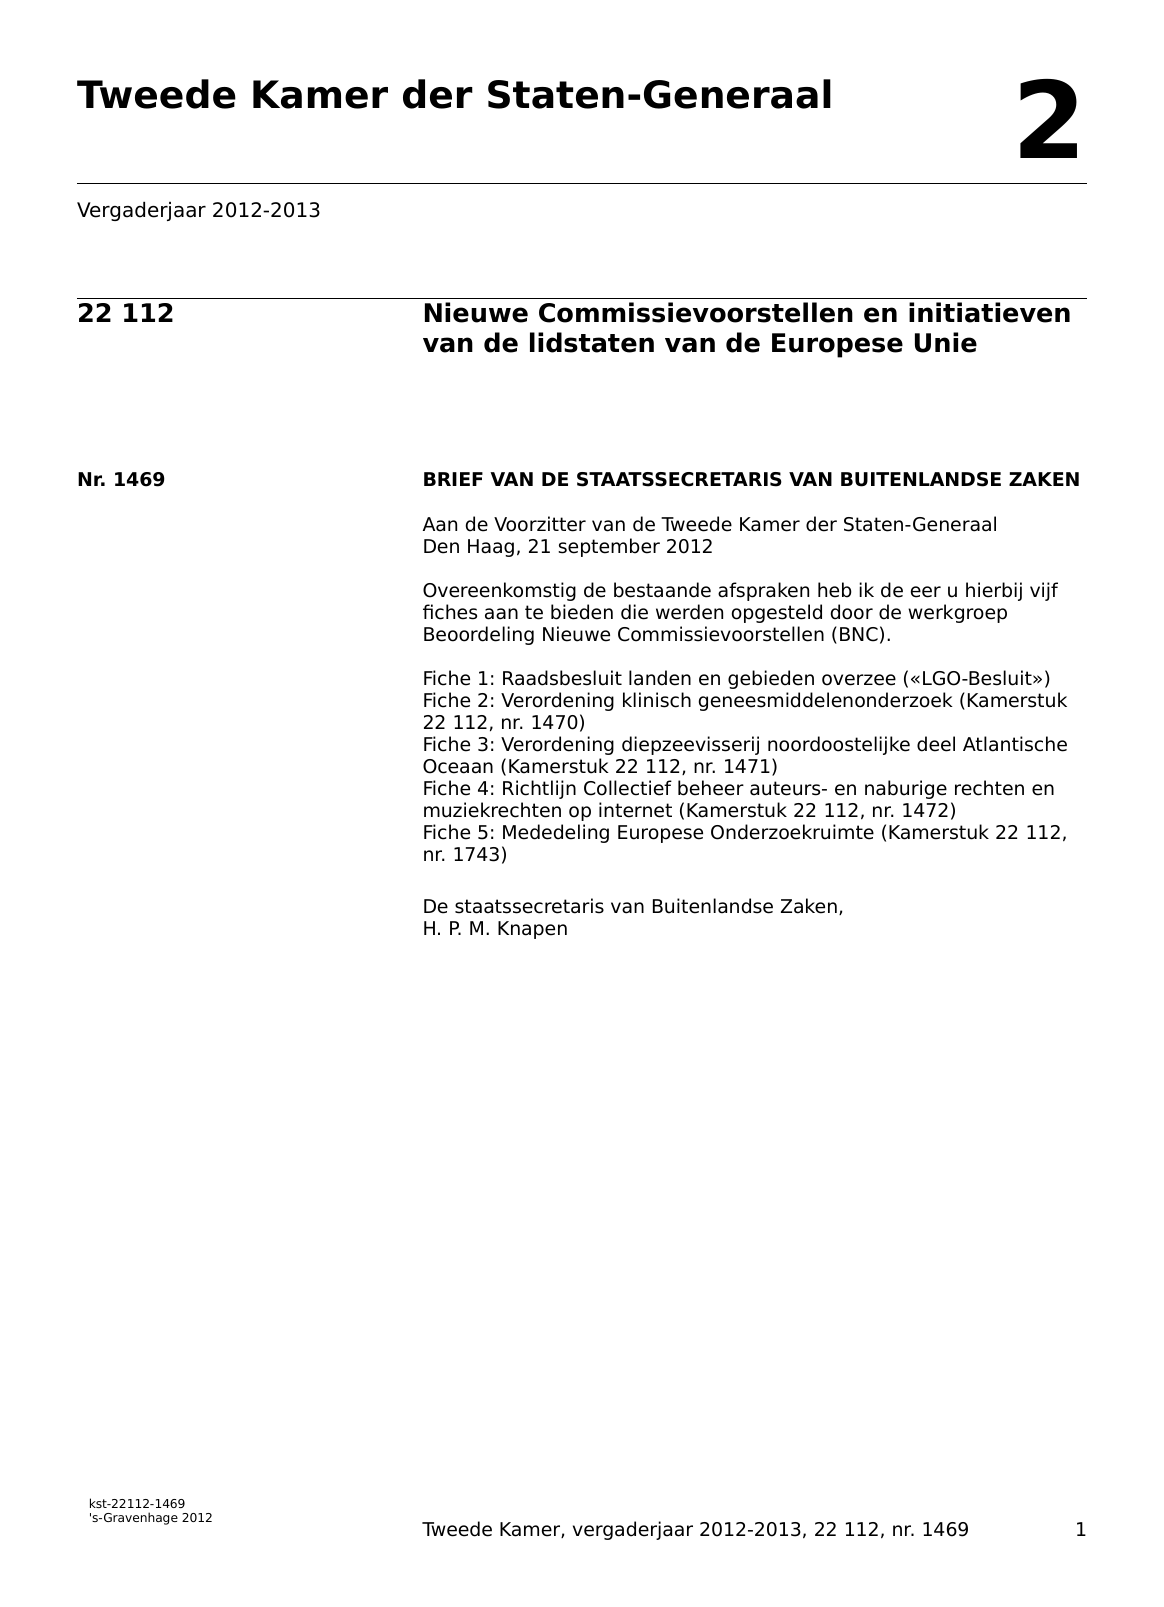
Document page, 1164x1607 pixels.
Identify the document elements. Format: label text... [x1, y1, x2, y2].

text Fiche 3: Verordening diepzeevisserij noordoostelijke deel Atlantische Oceaan (Kamerstuk 22 112, nr. 1471) [422, 734, 1087, 778]
text 's-Gravenhage 2012 [88, 1511, 323, 1525]
table_header 2 [886, 59, 1087, 183]
subtitle 22 112 Nieuwe Commissievoorstellen en initiatieven van de lidstaten van de Europese Unie [77, 299, 1087, 358]
text Aan de Voorzitter van de Tweede Kamer der Staten-Generaal [422, 513, 1087, 536]
text kst-22112-1469 [88, 1497, 323, 1511]
table_header Tweede Kamer der Staten-Generaal [77, 59, 886, 183]
text Fiche 1: Raadsbesluit landen en gebieden overzee («LGO-Besluit») [422, 668, 1087, 690]
text Fiche 4: Richtlijn Collectief beheer auteurs- en naburige rechten en [422, 778, 1087, 800]
text De staatssecretaris van Buitenlandse Zaken, H. P. M. Knapen [422, 896, 1087, 939]
subtitle Nr. 1469 BRIEF VAN DE STAATSSECRETARIS VAN BUITENLANDSE ZAKEN [77, 469, 1087, 491]
text Fiche 2: Verordening klinisch geneesmiddelenonderzoek (Kamerstuk 22 112, nr. 1470) [422, 690, 1087, 734]
text Den Haag, 21 september 2012 [422, 536, 1087, 557]
text muziekrechten op internet (Kamerstuk 22 112, nr. 1472) [422, 800, 1087, 822]
text Fiche 5: Mededeling Europese Onderzoekruimte (Kamerstuk 22 112, nr. 1743) [422, 822, 1087, 866]
table_cell Vergaderjaar 2012-2013 [77, 184, 1087, 298]
text Overeenkomstig de bestaande afspraken heb ik de eer u hierbij vijf fiches aan te bieden die werden opgesteld door de werkgroep Beoordeling Nieuwe Commissievoorstellen (BNC). [422, 580, 1087, 646]
